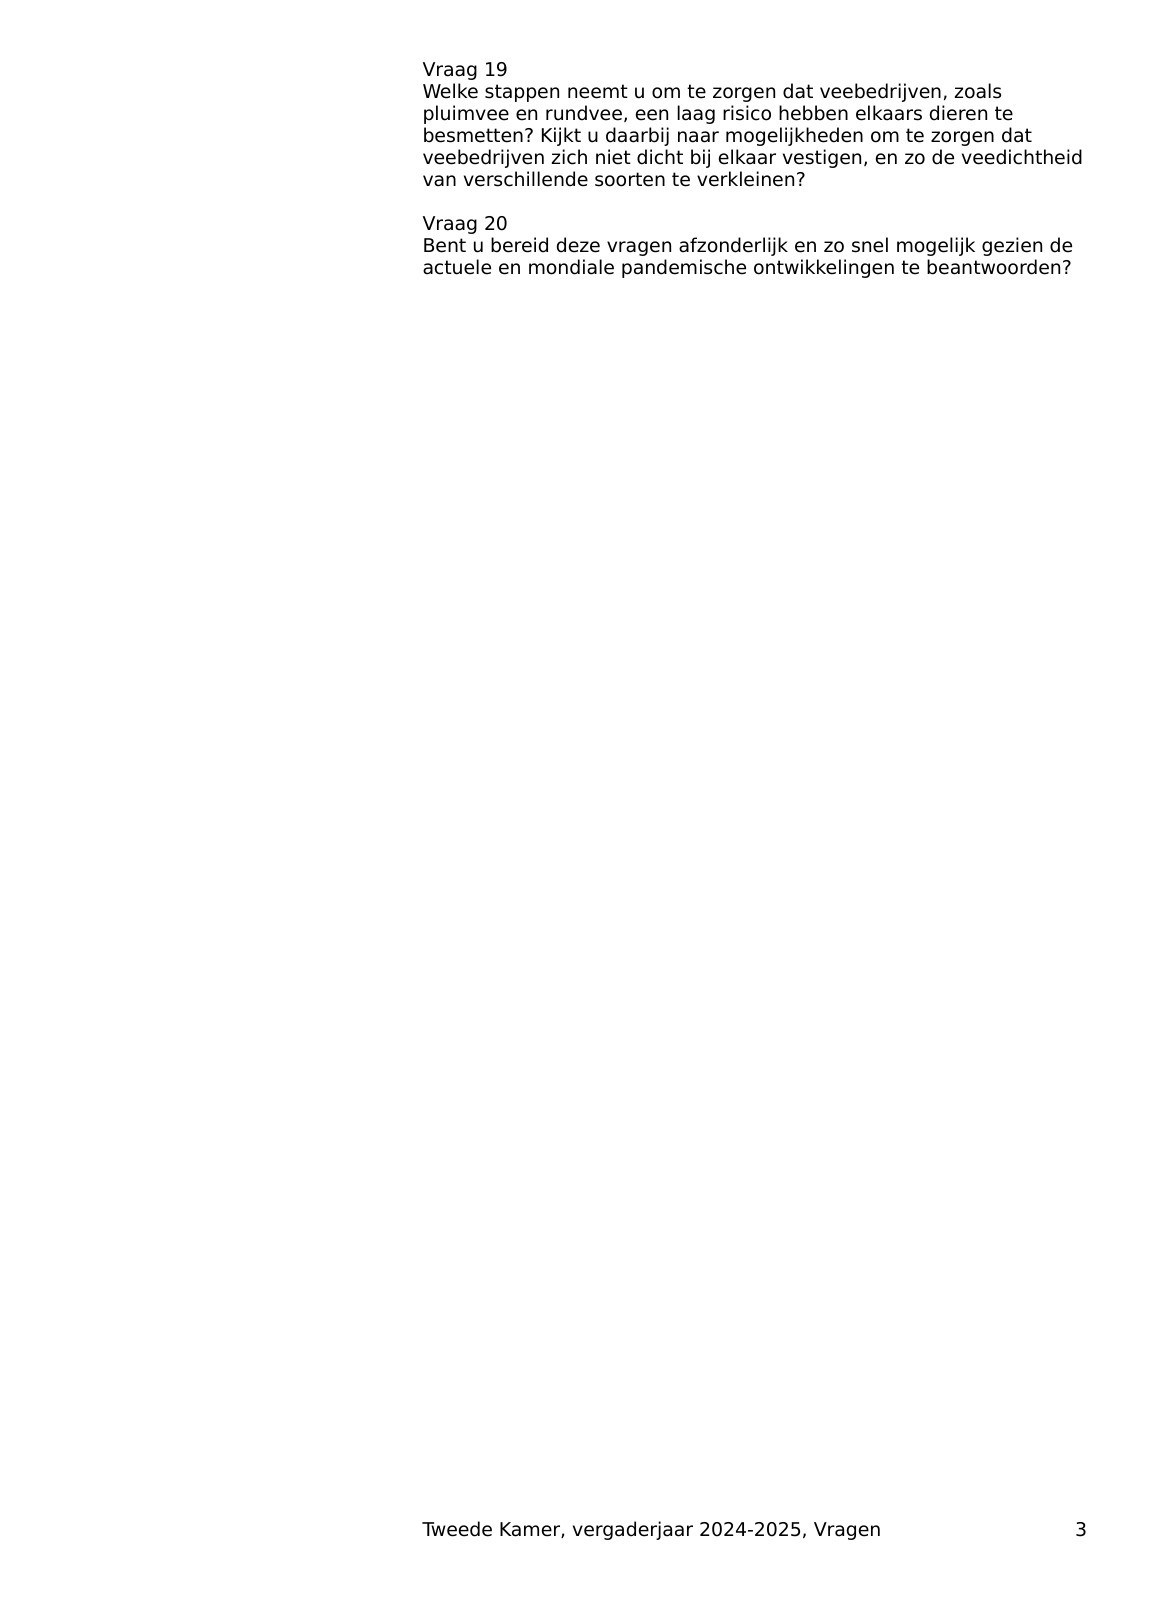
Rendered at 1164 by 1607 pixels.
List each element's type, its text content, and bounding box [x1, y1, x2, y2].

text Vraag 19 [422, 59, 1087, 81]
text Vraag 20 [422, 213, 1087, 235]
text Welke stappen neemt u om te zorgen dat veebedrijven, zoals pluimvee en rundvee, een laag risico hebben elkaars dieren te besmetten? Kijkt u daarbij naar mogelijkheden om te zorgen dat veebedrijven zich niet dicht bij elkaar vestigen, en zo de veedichtheid van verschillende soorten te verkleinen? [422, 81, 1087, 191]
text Bent u bereid deze vragen afzonderlijk en zo snel mogelijk gezien de actuele en mondiale pandemische ontwikkelingen te beantwoorden? [422, 235, 1087, 279]
